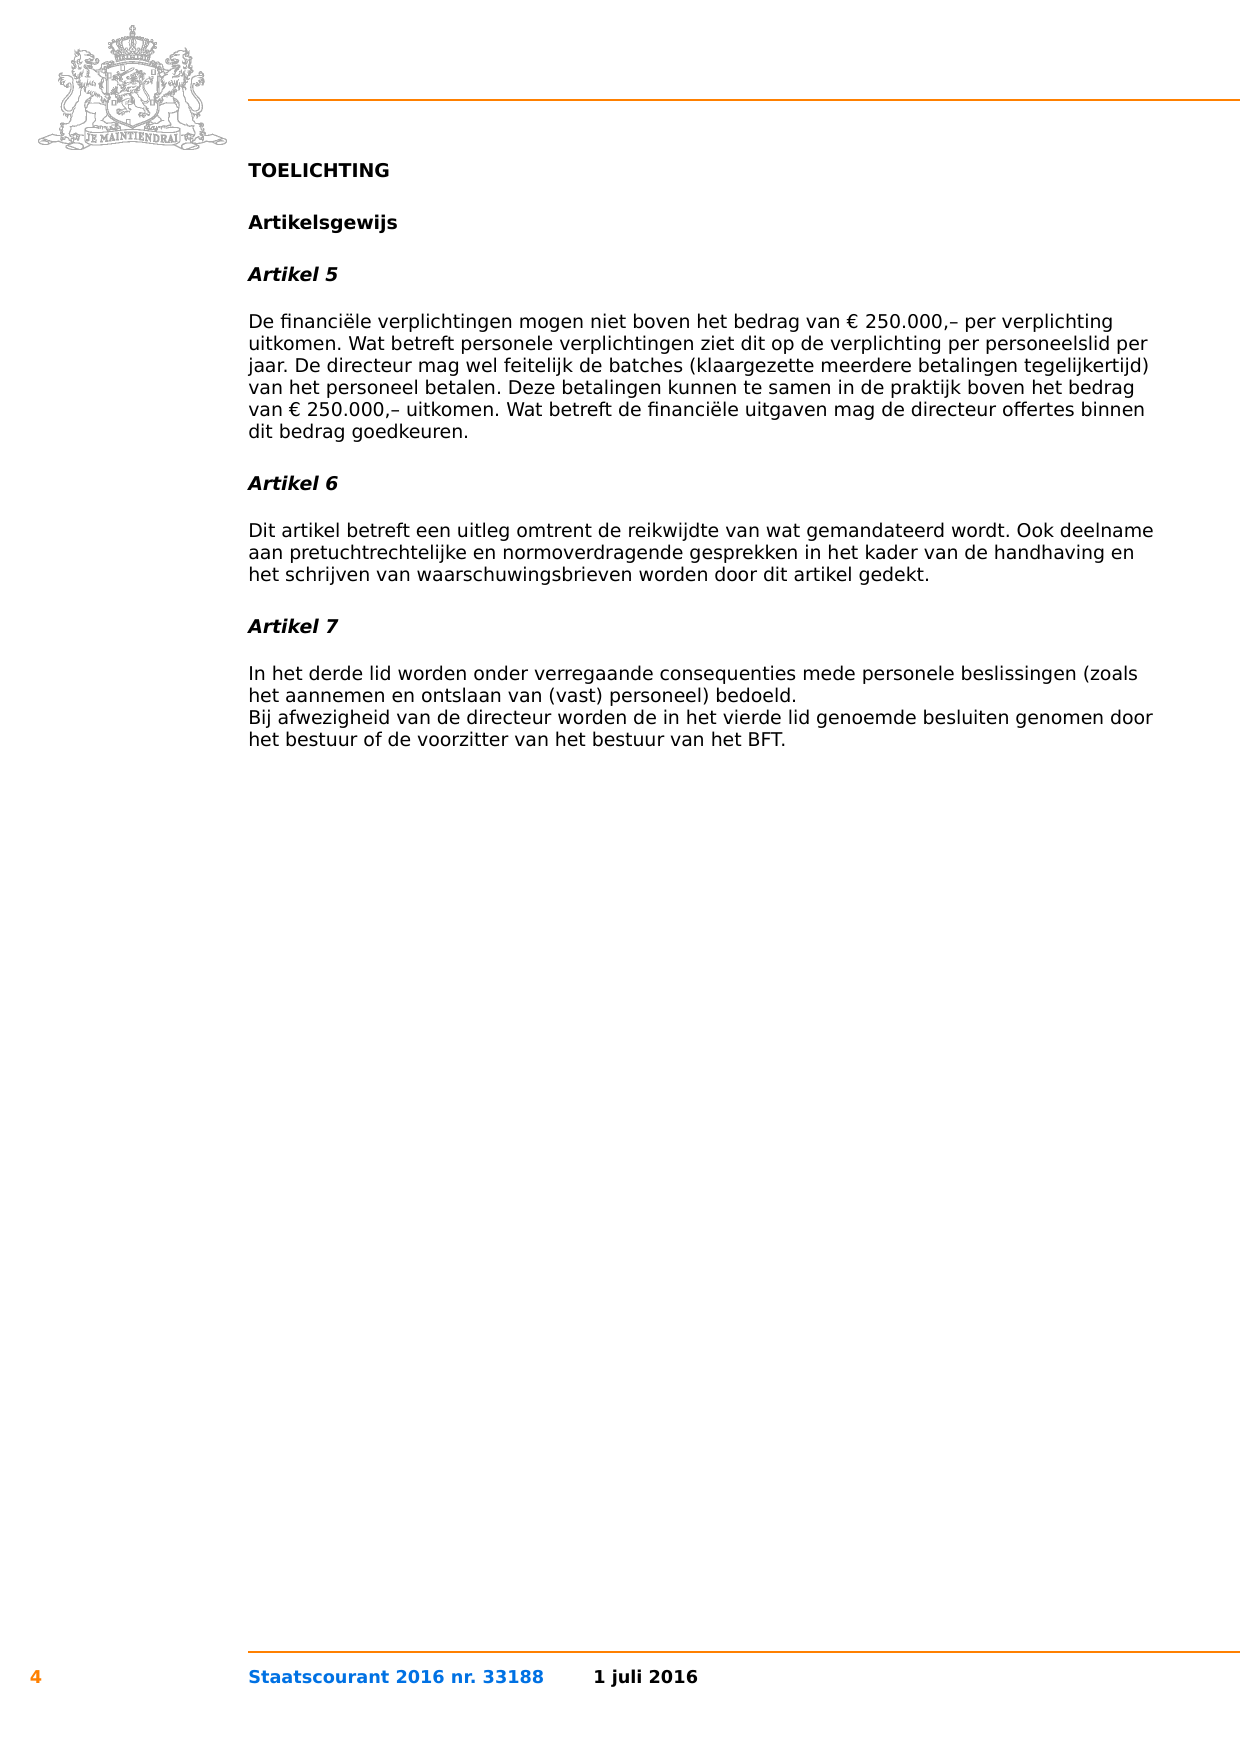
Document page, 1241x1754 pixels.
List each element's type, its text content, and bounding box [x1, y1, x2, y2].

text Dit artikel betreft een uitleg omtrent de reikwijdte van wat gemandateerd wordt. Ook deelname aan pretuchtrechtelijke en normoverdragende gesprekken in het kader van de handhaving en het schrijven van waarschuwingsbrieven worden door dit artikel gedekt. [248, 520, 1163, 586]
subtitle Artikel 6 [248, 473, 1163, 495]
picture [38, 25, 227, 150]
text De financiële verplichtingen mogen niet boven het bedrag van € 250.000,– per verplichting uitkomen. Wat betreft personele verplichtingen ziet dit op de verplichting per personeelslid per jaar. De directeur mag wel feitelijk de batches (klaargezette meerdere betalingen tegelijkertijd) van het personeel betalen. Deze betalingen kunnen te samen in de praktijk boven het bedrag van € 250.000,– uitkomen. Wat betreft de financiële uitgaven mag de directeur offertes binnen dit bedrag goedkeuren. [248, 311, 1163, 443]
subtitle Artikel 7 [248, 616, 1163, 638]
subtitle Artikelsgewijs [248, 212, 1163, 234]
text In het derde lid worden onder verregaande consequenties mede personele beslissingen (zoals het aannemen en ontslaan van (vast) personeel) bedoeld. [248, 663, 1163, 707]
subtitle TOELICHTING [248, 160, 1163, 182]
text Bij afwezigheid van de directeur worden de in het vierde lid genoemde besluiten genomen door het bestuur of de voorzitter van het bestuur van het BFT. [248, 707, 1163, 751]
subtitle Artikel 5 [248, 264, 1163, 286]
